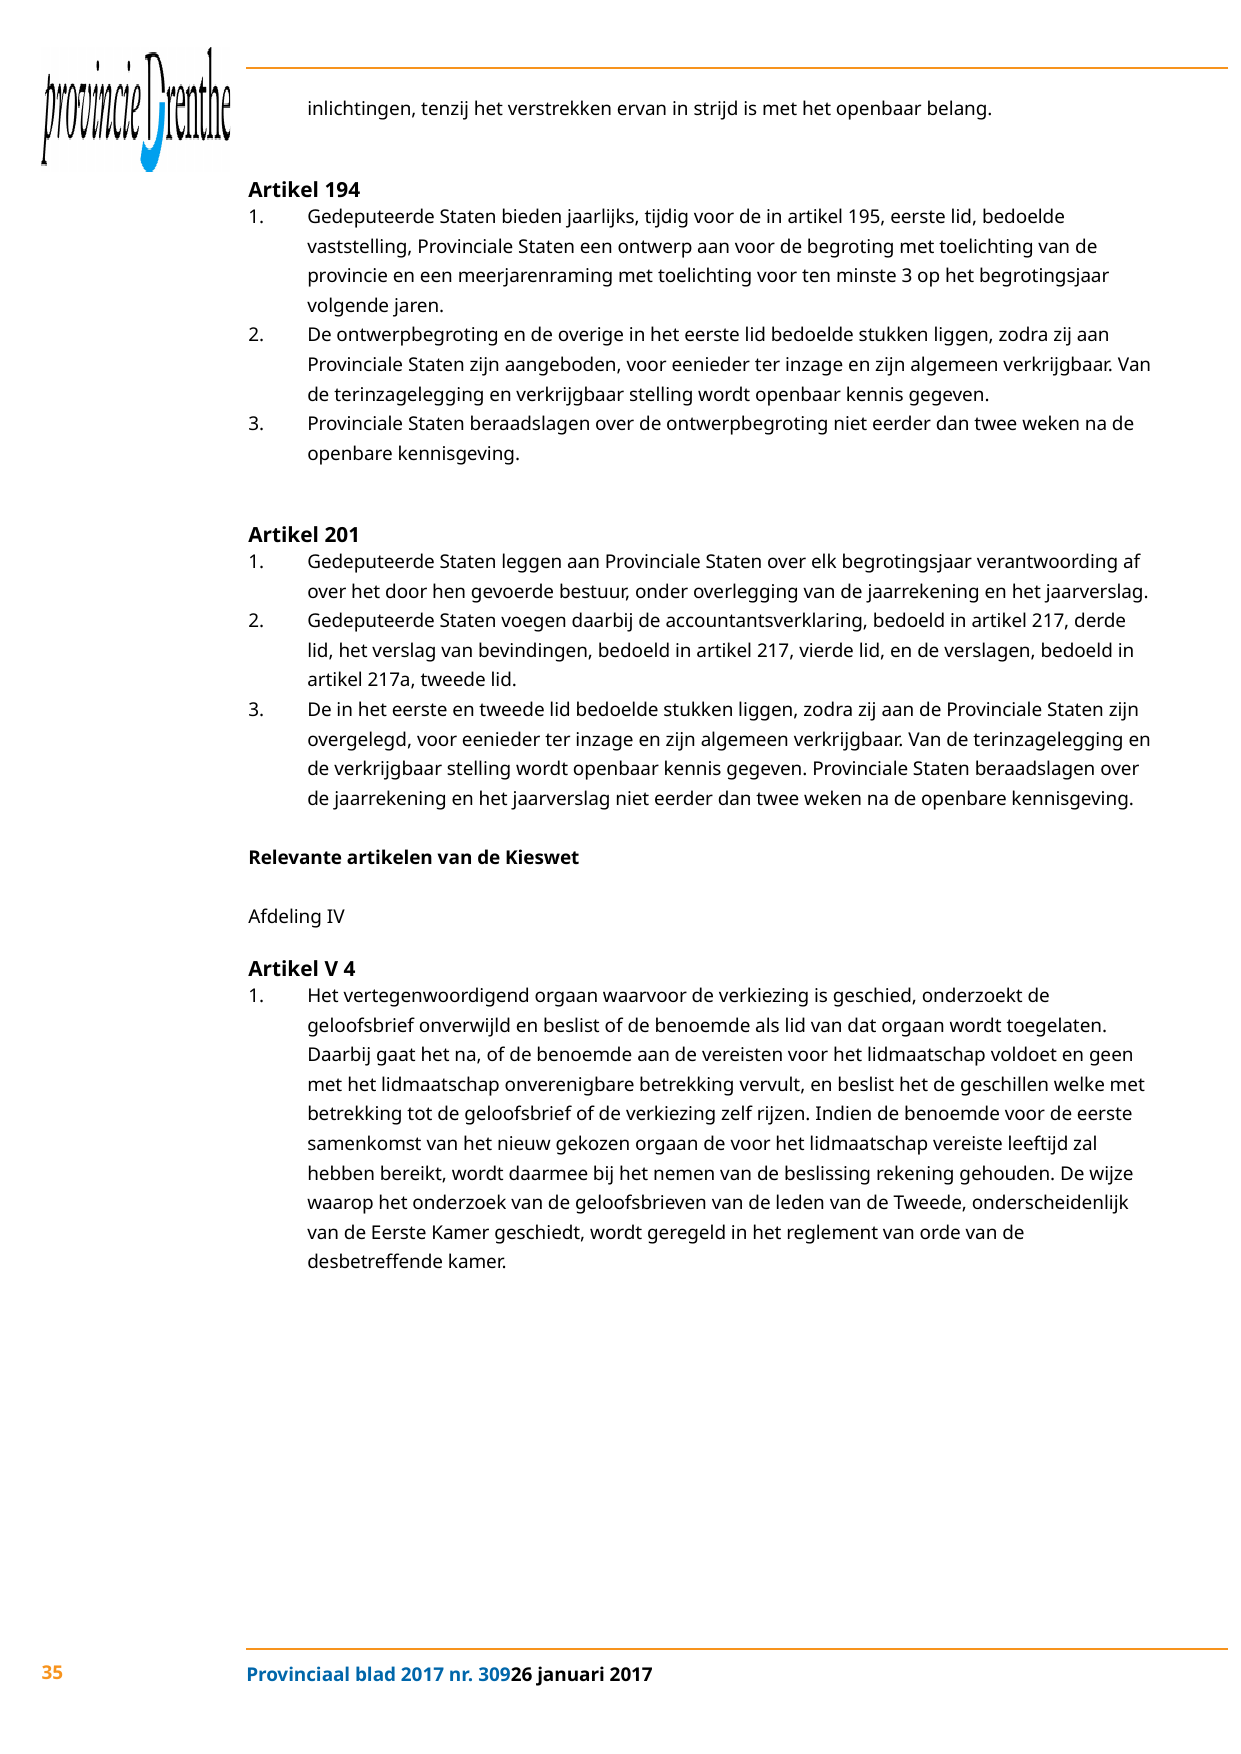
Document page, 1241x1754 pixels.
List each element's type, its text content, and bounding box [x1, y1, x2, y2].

list Gedeputeerde Staten voegen daarbij de accountantsverklaring, bedoeld in artikel 217, derde lid, het verslag van bevindingen, bedoeld in artikel 217, vierde lid, en de verslagen, bedoeld in artikel 217a, tweede lid. [248, 607, 1152, 692]
text Artikel V 4 [248, 954, 1152, 982]
list Gedeputeerde Staten leggen aan Provinciale Staten over elk begrotingsjaar verantwoording af over het door hen gevoerde bestuur, onder overlegging van de jaarrekening en het jaarverslag. [248, 548, 1152, 604]
list Provinciale Staten beraadslagen over de ontwerpbegroting niet eerder dan twee weken na de openbare kennisgeving. [248, 410, 1152, 466]
list Gedeputeerde Staten bieden jaarlijks, tijdig voor de in artikel 195, eerste lid, bedoelde vaststelling, Provinciale Staten een ontwerp aan voor de begroting met toelichting van de provincie en een meerjarenraming met toelichting voor ten minste 3 op het begrotingsjaar volgende jaren. [248, 203, 1152, 318]
list inlichtingen, tenzij het verstrekken ervan in strijd is met het openbaar belang. [248, 95, 1152, 121]
list De in het eerste en tweede lid bedoelde stukken liggen, zodra zij aan de Provinciale Staten zijn overgelegd, voor eenieder ter inzage en zijn algemeen verkrijgbaar. Van de terinzagelegging en de verkrijgbaar stelling wordt openbaar kennis gegeven. Provinciale Staten beraadslagen over de jaarrekening en het jaarverslag niet eerder dan twee weken na de openbare kennisgeving. [248, 696, 1152, 811]
list De ontwerpbegroting en de overige in het eerste lid bedoelde stukken liggen, zodra zij aan Provinciale Staten zijn aangeboden, voor eenieder ter inzage en zijn algemeen verkrijgbaar. Van de terinzagelegging en verkrijgbaar stelling wordt openbaar kennis gegeven. [248, 322, 1152, 406]
text Relevante artikelen van de Kieswet [248, 844, 1152, 870]
picture [41, 47, 231, 172]
text Artikel 194 [248, 175, 1152, 203]
text Afdeling IV [248, 903, 1152, 929]
text Artikel 201 [248, 520, 1152, 548]
list Het vertegenwoordigend orgaan waarvoor de verkiezing is geschied, onderzoekt de geloofsbrief onverwijld en beslist of de benoemde als lid van dat orgaan wordt toegelaten. Daarbij gaat het na, of de benoemde aan de vereisten voor het lidmaatschap voldoet en geen met het lidmaatschap onverenigbare betrekking vervult, en beslist het de geschillen welke met betrekking tot de geloofsbrief of de verkiezing zelf rijzen. Indien de benoemde voor de eerste samenkomst van het nieuw gekozen orgaan de voor het lidmaatschap vereiste leeftijd zal hebben bereikt, wordt daarmee bij het nemen van de beslissing rekening gehouden. De wijze waarop het onderzoek van de geloofsbrieven van de leden van de Tweede, onderscheidenlijk van de Eerste Kamer geschiedt, wordt geregeld in het reglement van orde van de desbetreffende kamer. [248, 982, 1152, 1274]
